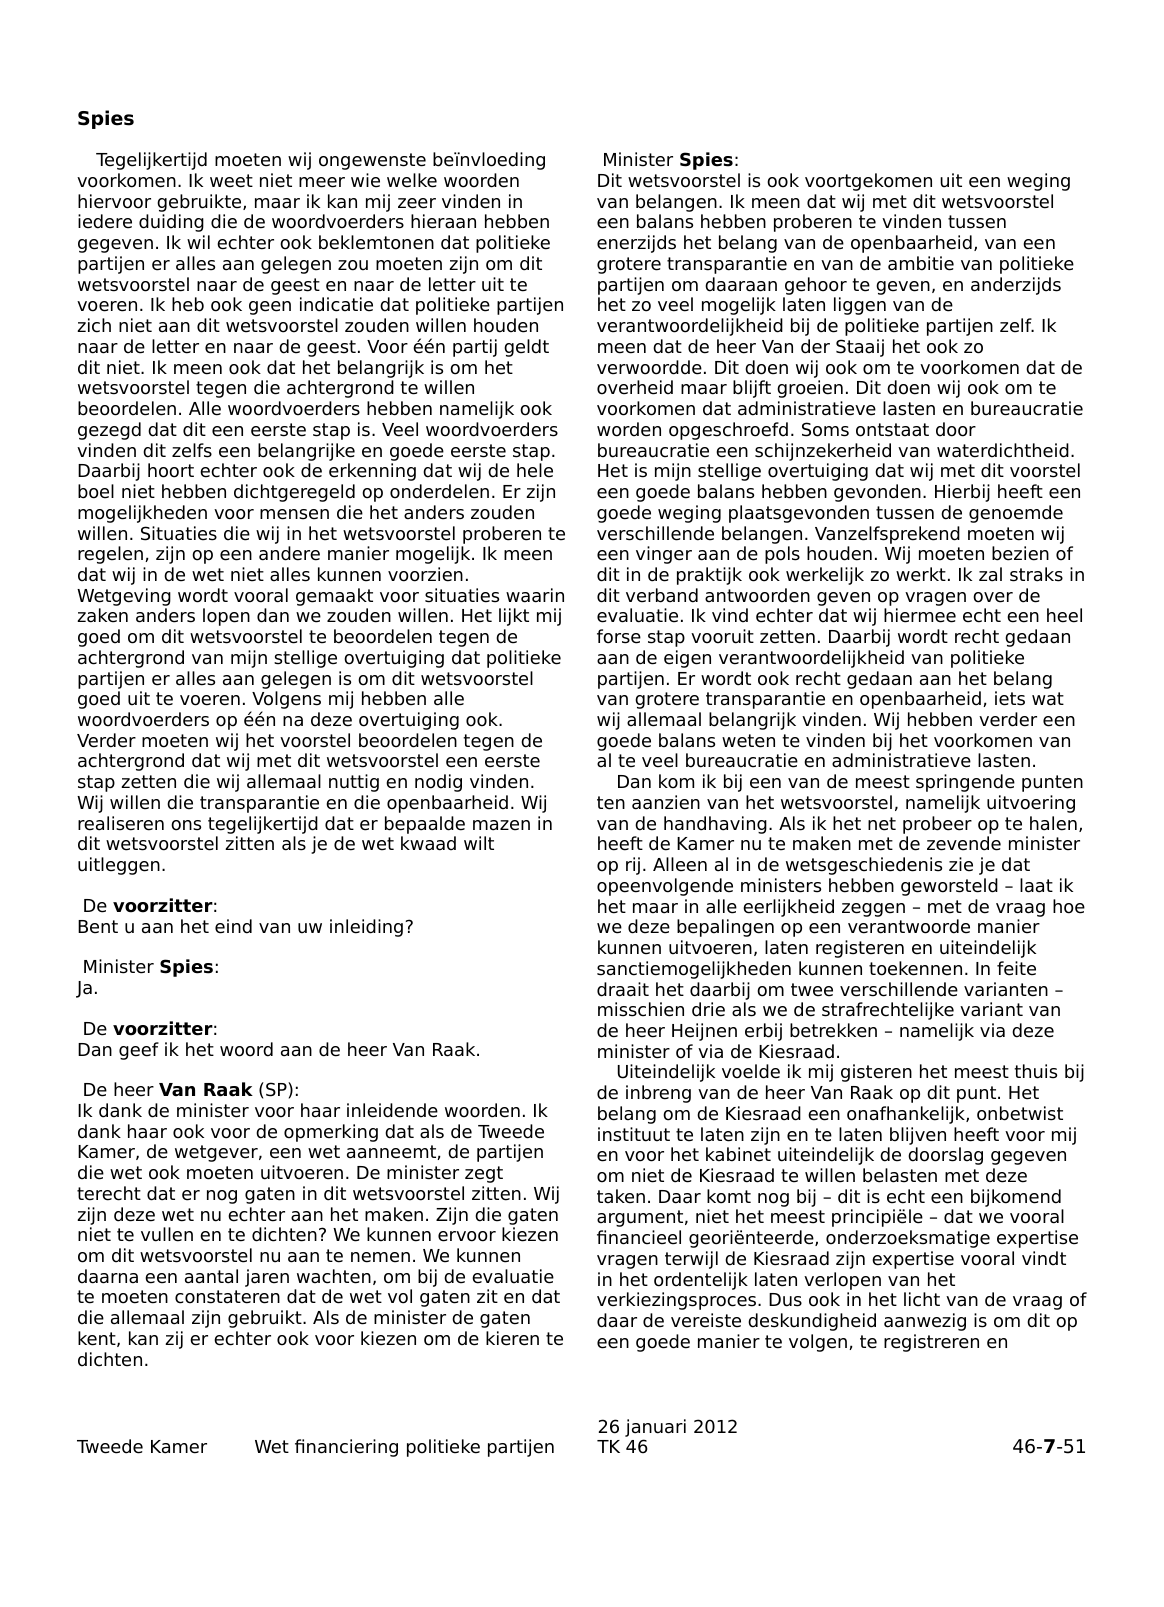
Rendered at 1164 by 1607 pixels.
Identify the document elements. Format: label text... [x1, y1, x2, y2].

text Minister Spies: [77, 957, 567, 978]
text De voorzitter: [77, 1019, 567, 1039]
text Minister Spies: [596, 150, 1087, 171]
text Uiteindelijk voelde ik mij gisteren het meest thuis bij de inbreng van de heer Van Raak op dit punt. Het belang om de Kiesraad een onafhankelijk, onbetwist instituut te laten zijn en te laten blijven heeft voor mij en voor het kabinet uiteindelijk de doorslag gegeven om niet de Kiesraad te willen belasten met deze taken. Daar komt nog bij – dit is echt een bijkomend argument, niet het meest principiële – dat we vooral financieel georiënteerde, onderzoeksmatige expertise vragen terwijl de Kiesraad zijn expertise vooral vindt in het ordentelijk laten verlopen van het verkiezingsproces. Dus ook in het licht van de vraag of daar de vereiste deskundigheid aanwezig is om dit op een goede manier te volgen, te registreren en [596, 1062, 1087, 1352]
text Dit wetsvoorstel is ook voortgekomen uit een weging van belangen. Ik meen dat wij met dit wetsvoorstel een balans hebben proberen te vinden tussen enerzijds het belang van de openbaarheid, van een grotere transparantie en van de ambitie van politieke partijen om daaraan gehoor te geven, en anderzijds het zo veel mogelijk laten liggen van de verantwoordelijkheid bij de politieke partijen zelf. Ik meen dat de heer Van der Staaij het ook zo verwoordde. Dit doen wij ook om te voorkomen dat de overheid maar blijft groeien. Dit doen wij ook om te voorkomen dat administratieve lasten en bureaucratie worden opgeschroefd. Soms ontstaat door bureaucratie een schijnzekerheid van waterdichtheid. Het is mijn stellige overtuiging dat wij met dit voorstel een goede balans hebben gevonden. Hierbij heeft een goede weging plaatsgevonden tussen de genoemde verschillende belangen. Vanzelfsprekend moeten wij een vinger aan de pols houden. Wij moeten bezien of dit in de praktijk ook werkelijk zo werkt. Ik zal straks in dit verband antwoorden geven op vragen over de evaluatie. Ik vind echter dat wij hiermee echt een heel forse stap vooruit zetten. Daarbij wordt recht gedaan aan de eigen verantwoordelijkheid van politieke partijen. Er wordt ook recht gedaan aan het belang van grotere transparantie en openbaarheid, iets wat wij allemaal belangrijk vinden. Wij hebben verder een goede balans weten te vinden bij het voorkomen van al te veel bureaucratie en administratieve lasten. [596, 171, 1087, 772]
text Tegelijkertijd moeten wij ongewenste beïnvloeding voorkomen. Ik weet niet meer wie welke woorden hiervoor gebruikte, maar ik kan mij zeer vinden in iedere duiding die de woordvoerders hieraan hebben gegeven. Ik wil echter ook beklemtonen dat politieke partijen er alles aan gelegen zou moeten zijn om dit wetsvoorstel naar de geest en naar de letter uit te voeren. Ik heb ook geen indicatie dat politieke partijen zich niet aan dit wetsvoorstel zouden willen houden naar de letter en naar de geest. Voor één partij geldt dit niet. Ik meen ook dat het belangrijk is om het wetsvoorstel tegen die achtergrond te willen beoordelen. Alle woordvoerders hebben namelijk ook gezegd dat dit een eerste stap is. Veel woordvoerders vinden dit zelfs een belangrijke en goede eerste stap. Daarbij hoort echter ook de erkenning dat wij de hele boel niet hebben dichtgeregeld op onderdelen. Er zijn mogelijkheden voor mensen die het anders zouden willen. Situaties die wij in het wetsvoorstel proberen te regelen, zijn op een andere manier mogelijk. Ik meen dat wij in de wet niet alles kunnen voorzien. Wetgeving wordt vooral gemaakt voor situaties waarin zaken anders lopen dan we zouden willen. Het lijkt mij goed om dit wetsvoorstel te beoordelen tegen de achtergrond van mijn stellige overtuiging dat politieke partijen er alles aan gelegen is om dit wetsvoorstel goed uit te voeren. Volgens mij hebben alle woordvoerders op één na deze overtuiging ook. Verder moeten wij het voorstel beoordelen tegen de achtergrond dat wij met dit wetsvoorstel een eerste stap zetten die wij allemaal nuttig en nodig vinden. Wij willen die transparantie en die openbaarheid. Wij realiseren ons tegelijkertijd dat er bepaalde mazen in dit wetsvoorstel zitten als je de wet kwaad wilt uitleggen. [77, 150, 567, 876]
text Bent u aan het eind van uw inleiding? [77, 916, 567, 937]
text Dan geef ik het woord aan de heer Van Raak. [77, 1039, 567, 1060]
text Ik dank de minister voor haar inleidende woorden. Ik dank haar ook voor de opmerking dat als de Tweede Kamer, de wetgever, een wet aanneemt, de partijen die wet ook moeten uitvoeren. De minister zegt terecht dat er nog gaten in dit wetsvoorstel zitten. Wij zijn deze wet nu echter aan het maken. Zijn die gaten niet te vullen en te dichten? We kunnen ervoor kiezen om dit wetsvoorstel nu aan te nemen. We kunnen daarna een aantal jaren wachten, om bij de evaluatie te moeten constateren dat de wet vol gaten zit en dat die allemaal zijn gebruikt. Als de minister de gaten kent, kan zij er echter ook voor kiezen om de kieren te dichten. [77, 1101, 567, 1370]
text Ja. [77, 978, 567, 999]
text De heer Van Raak (SP): [77, 1080, 567, 1101]
text Dan kom ik bij een van de meest springende punten ten aanzien van het wetsvoorstel, namelijk uitvoering van de handhaving. Als ik het net probeer op te halen, heeft de Kamer nu te maken met de zevende minister op rij. Alleen al in de wetsgeschiedenis zie je dat opeenvolgende ministers hebben geworsteld – laat ik het maar in alle eerlijkheid zeggen – met de vraag hoe we deze bepalingen op een verantwoorde manier kunnen uitvoeren, laten registeren en uiteindelijk sanctiemogelijkheden kunnen toekennen. In feite draait het daarbij om twee verschillende varianten – misschien drie als we de strafrechtelijke variant van de heer Heijnen erbij betrekken – namelijk via deze minister of via de Kiesraad. [596, 772, 1087, 1062]
text De voorzitter: [77, 896, 567, 916]
